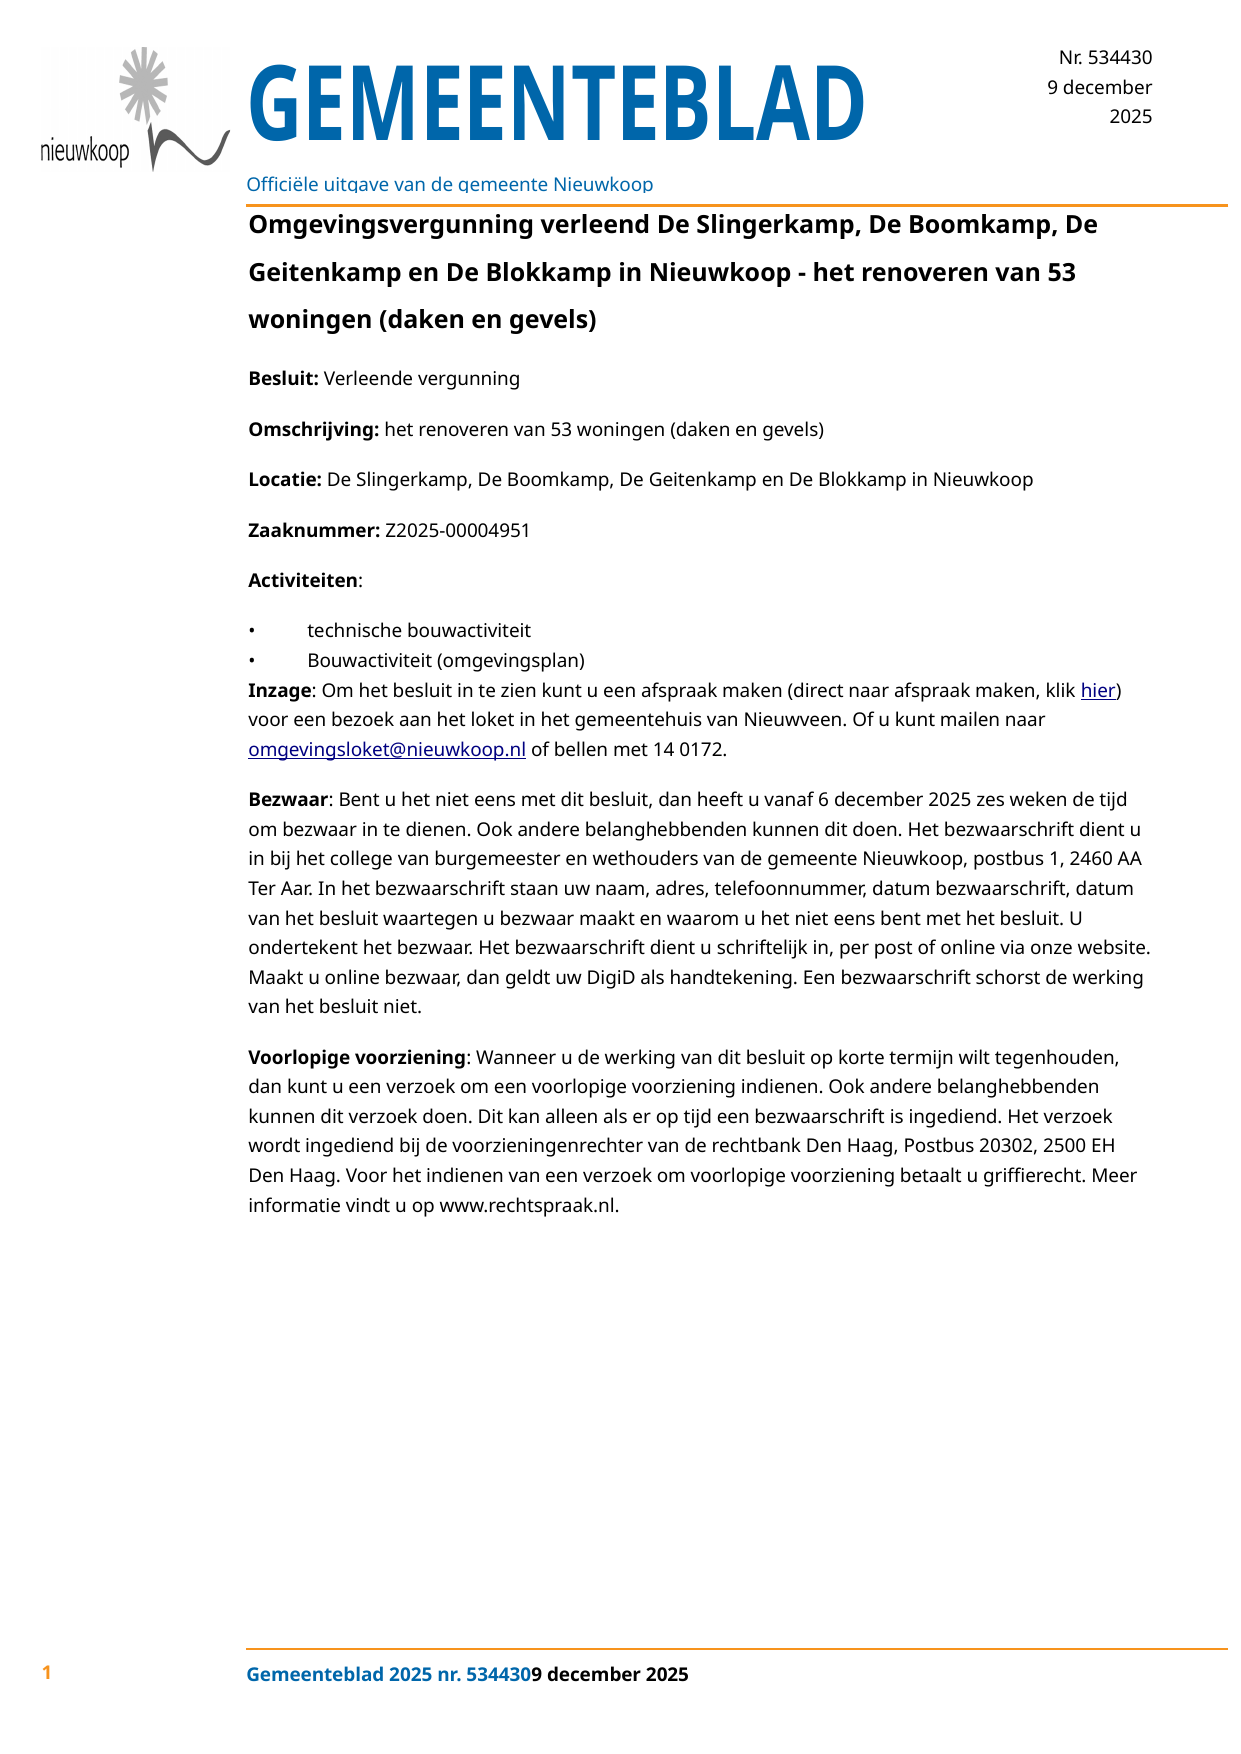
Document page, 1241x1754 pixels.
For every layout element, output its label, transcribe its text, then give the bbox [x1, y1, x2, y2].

picture [41, 47, 231, 172]
text Besluit: Verleende vergunning [248, 366, 1152, 391]
list Bouwactiviteit (omgevingsplan) [248, 647, 1152, 673]
text Omgevingsvergunning verleend De Slingerkamp, De Boomkamp, De Geitenkamp en De Blokkamp in Nieuwkoop - het renoveren van 53 woningen (daken en gevels) [248, 207, 1152, 336]
text Bezwaar: Bent u het niet eens met dit besluit, dan heeft u vanaf 6 december 2025 zes weken de tijd om bezwaar in te dienen. Ook andere belanghebbenden kunnen dit doen. Het bezwaarschrift dient u in bij het college van burgemeester en wethouders van de gemeente Nieuwkoop, postbus 1, 2460 AA Ter Aar. In het bezwaarschrift staan uw naam, adres, telefoonnummer, datum bezwaarschrift, datum van het besluit waartegen u bezwaar maakt en waarom u het niet eens bent met het besluit. U ondertekent het bezwaar. Het bezwaarschrift dient u schriftelijk in, per post of online via onze website. Maakt u online bezwaar, dan geldt uw DigiD als handtekening. Een bezwaarschrift schorst de werking van het besluit niet. [248, 786, 1152, 1019]
list technische bouwactiviteit [248, 618, 1152, 643]
text Voorlopige voorziening: Wanneer u de werking van dit besluit op korte termijn wilt tegenhouden, dan kunt u een verzoek om een voorlopige voorziening indienen. Ook andere belanghebbenden kunnen dit verzoek doen. Dit kan alleen als er op tijd een bezwaarschrift is ingediend. Het verzoek wordt ingediend bij de voorzieningenrechter van de rechtbank Den Haag, Postbus 20302, 2500 EH Den Haag. Voor het indienen van een verzoek om voorlopige voorziening betaalt u griffierecht. Meer informatie vindt u op www.rechtspraak.nl. [248, 1044, 1152, 1217]
text Activiteiten: [248, 567, 1152, 593]
text Inzage: Om het besluit in te zien kunt u een afspraak maken (direct naar afspraak maken, klik hier) voor een bezoek aan het loket in het gemeentehuis van Nieuwveen. Of u kunt mailen naar omgevingsloket@nieuwkoop.nl of bellen met 14 0172. [248, 677, 1152, 762]
text Locatie: De Slingerkamp, De Boomkamp, De Geitenkamp en De Blokkamp in Nieuwkoop [248, 466, 1152, 492]
text Omschrijving: het renoveren van 53 woningen (daken en gevels) [248, 416, 1152, 442]
text Zaaknummer: Z2025-00004951 [248, 517, 1152, 542]
